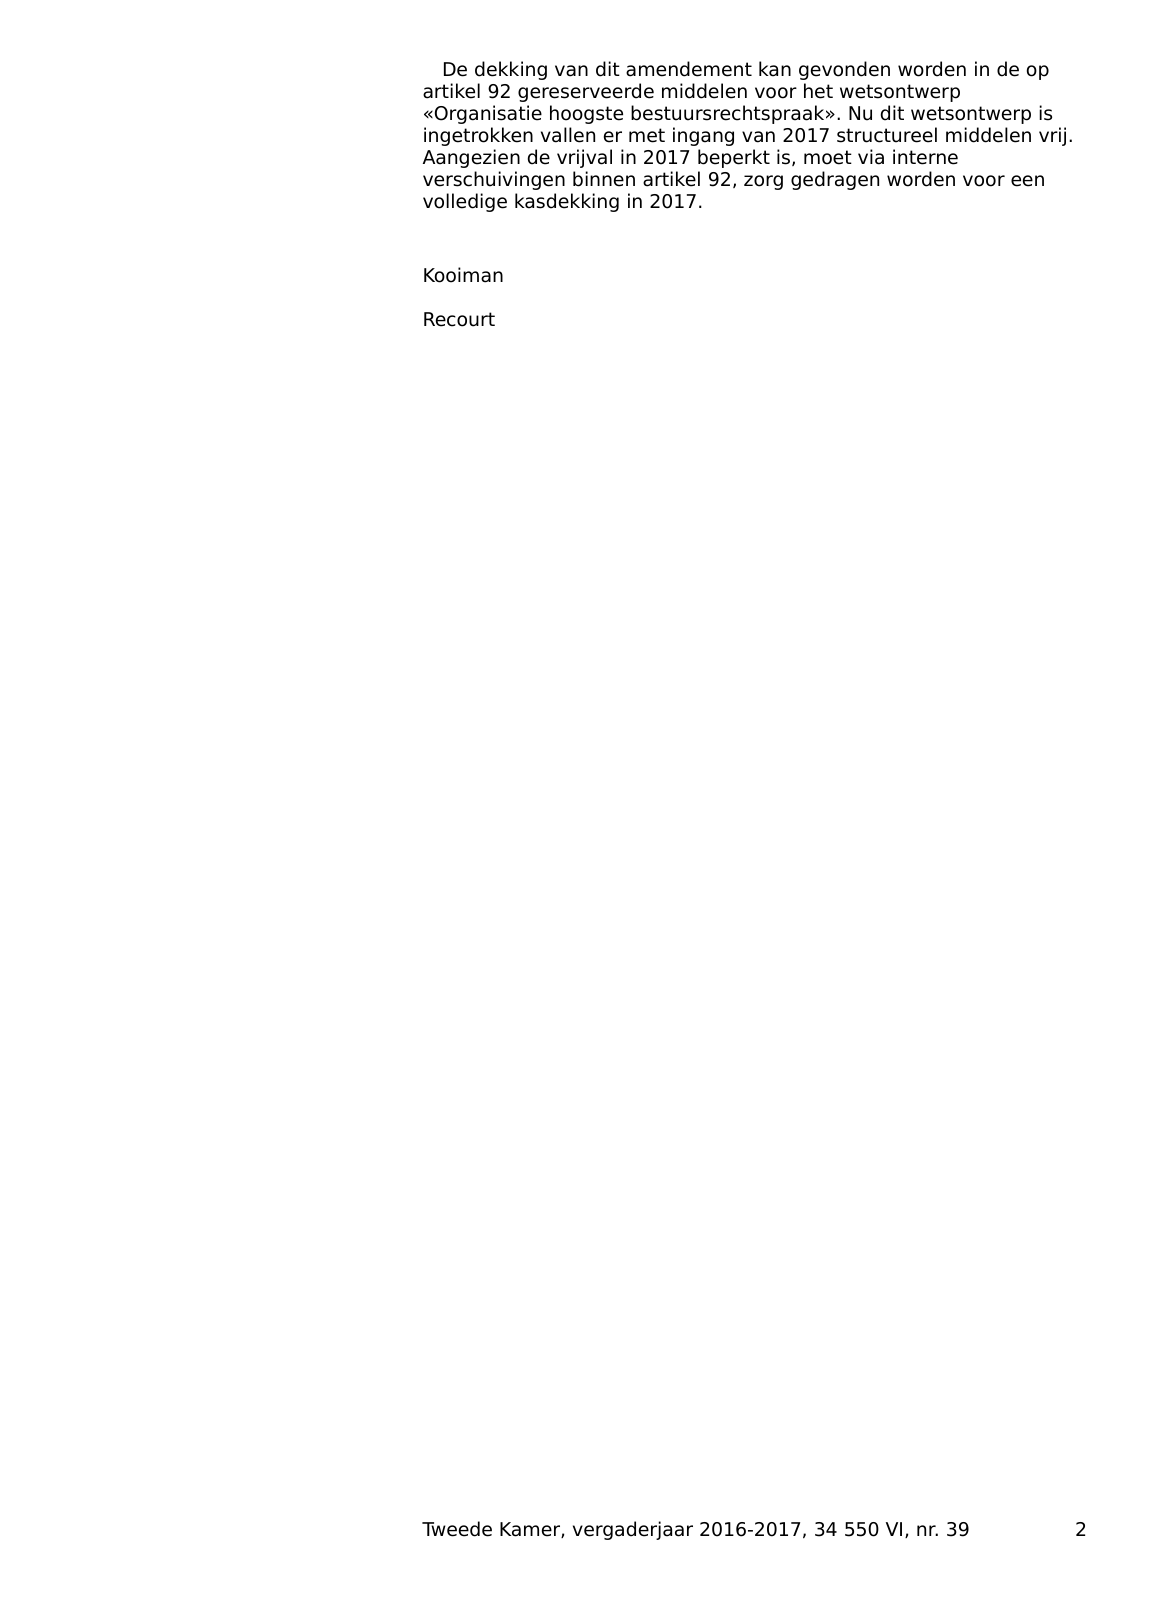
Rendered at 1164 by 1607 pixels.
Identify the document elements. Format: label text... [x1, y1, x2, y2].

text Kooiman Recourt [422, 243, 1087, 331]
text De dekking van dit amendement kan gevonden worden in de op artikel 92 gereserveerde middelen voor het wetsontwerp «Organisatie hoogste bestuursrechtspraak». Nu dit wetsontwerp is ingetrokken vallen er met ingang van 2017 structureel middelen vrij. Aangezien de vrijval in 2017 beperkt is, moet via interne verschuivingen binnen artikel 92, zorg gedragen worden voor een volledige kasdekking in 2017. [422, 59, 1087, 213]
